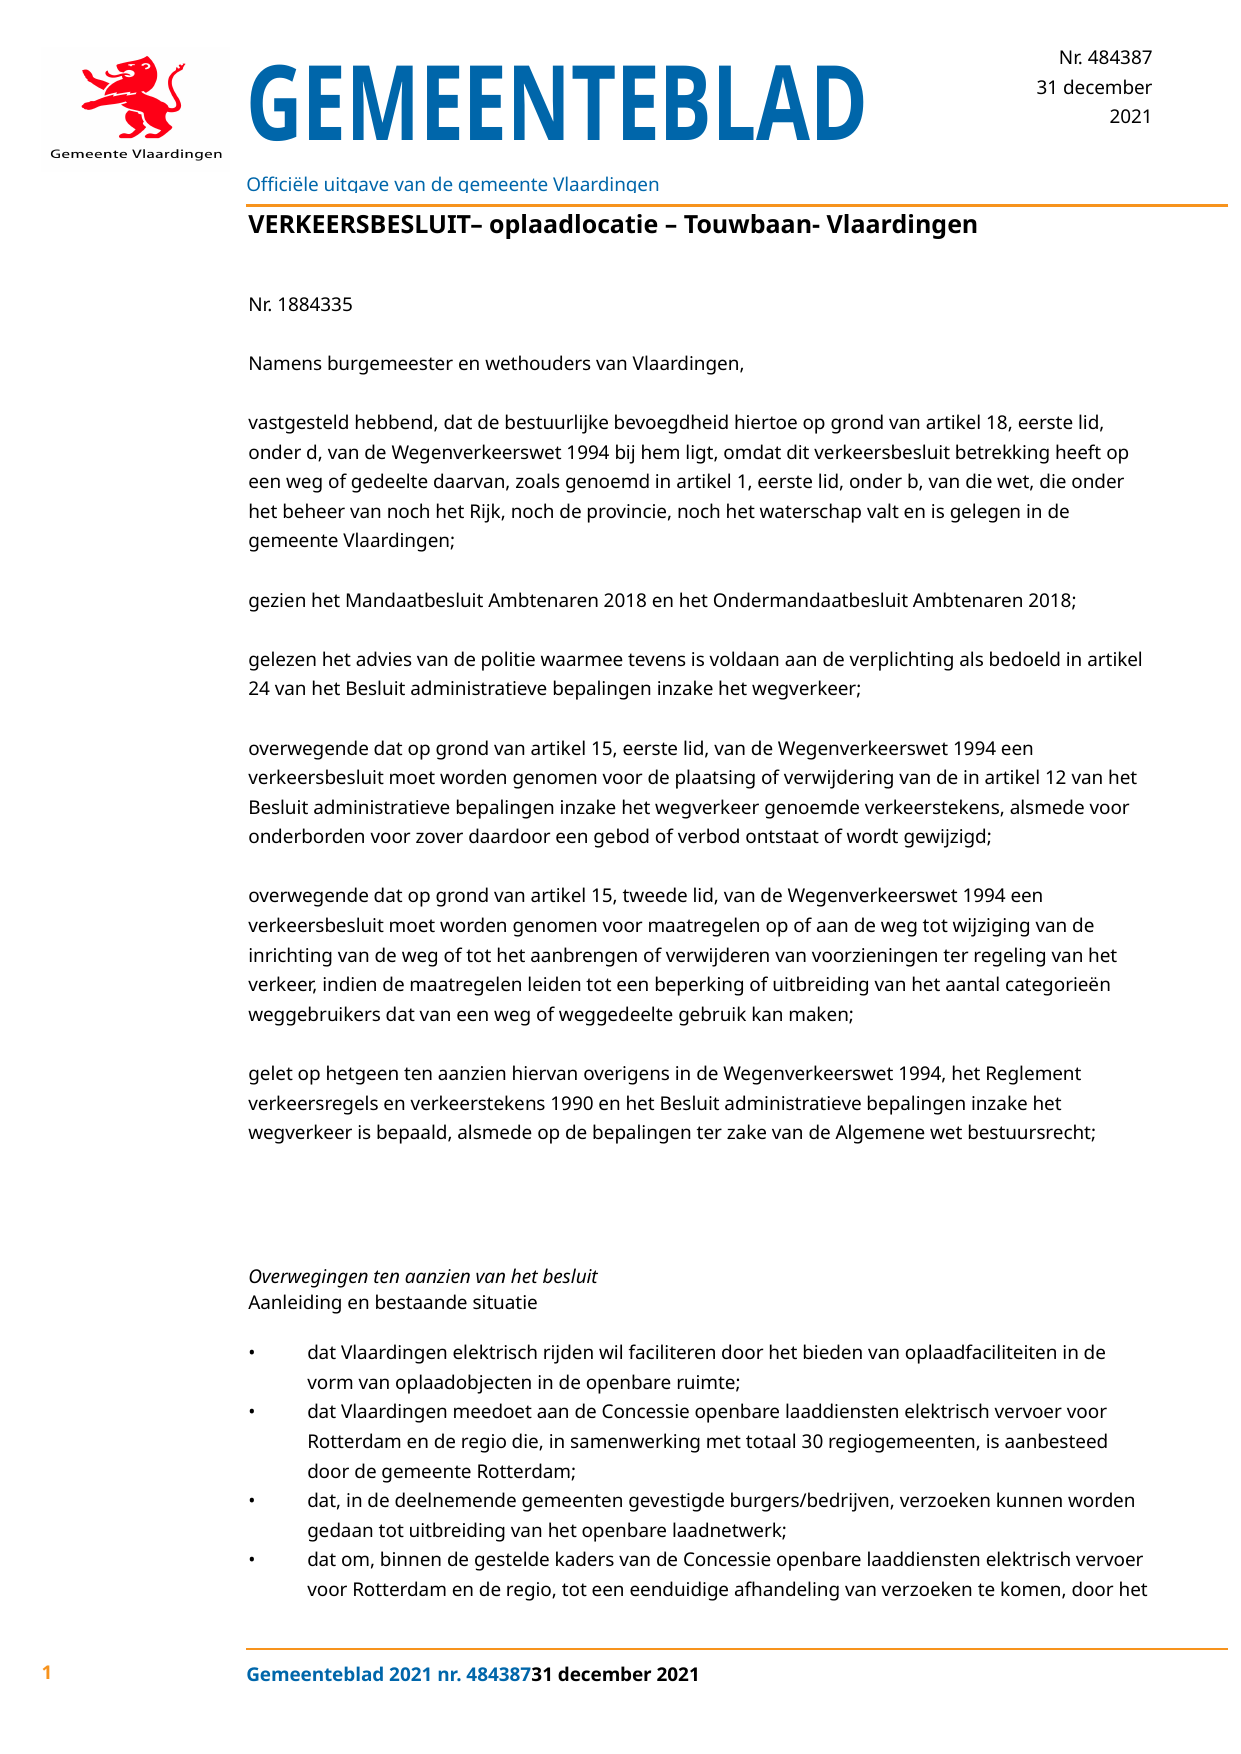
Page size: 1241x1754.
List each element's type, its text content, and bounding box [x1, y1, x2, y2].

list dat Vlaardingen meedoet aan de Concessie openbare laaddiensten elektrisch vervoer voor Rotterdam en de regio die, in samenwerking met totaal 30 regiogemeenten, is aanbesteed door de gemeente Rotterdam; [248, 1399, 1152, 1483]
picture [41, 47, 231, 172]
text gezien het Mandaatbesluit Ambtenaren 2018 en het Ondermandaatbesluit Ambtenaren 2018; [248, 587, 1152, 613]
list dat, in de deelnemende gemeenten gevestigde burgers/bedrijven, verzoeken kunnen worden gedaan tot uitbreiding van het openbare laadnetwerk; [248, 1487, 1152, 1543]
text gelet op hetgeen ten aanzien hiervan overigens in de Wegenverkeerswet 1994, het Reglement verkeersregels en verkeerstekens 1990 en het Besluit administratieve bepalingen inzake het wegverkeer is bepaald, alsmede op de bepalingen ter zake van de Algemene wet bestuursrecht; [248, 1060, 1152, 1145]
text Overwegingen ten aanzien van het besluit [248, 1263, 1152, 1289]
text gelezen het advies van de politie waarmee tevens is voldaan aan de verplichting als bedoeld in artikel 24 van het Besluit administratieve bepalingen inzake het wegverkeer; [248, 646, 1152, 701]
text vastgesteld hebbend, dat de bestuurlijke bevoegdheid hiertoe op grond van artikel 18, eerste lid, onder d, van de Wegenverkeerswet 1994 bij hem ligt, omdat dit verkeersbesluit betrekking heeft op een weg of gedeelte daarvan, zoals genoemd in artikel 1, eerste lid, onder b, van die wet, die onder het beheer van noch het Rijk, noch de provincie, noch het waterschap valt en is gelegen in de gemeente Vlaardingen; [248, 409, 1152, 553]
text overwegende dat op grond van artikel 15, eerste lid, van de Wegenverkeerswet 1994 een verkeersbesluit moet worden genomen voor de plaatsing of verwijdering van de in artikel 12 van het Besluit administratieve bepalingen inzake het wegverkeer genoemde verkeerstekens, alsmede voor onderborden voor zover daardoor een gebod of verbod ontstaat of wordt gewijzigd; [248, 735, 1152, 849]
text overwegende dat op grond van artikel 15, tweede lid, van de Wegenverkeerswet 1994 een verkeersbesluit moet worden genomen voor maatregelen op of aan de weg tot wijziging van de inrichting van de weg of tot het aanbrengen of verwijderen van voorzieningen ter regeling van het verkeer, indien de maatregelen leiden tot een beperking of uitbreiding van het aantal categorieën weggebruikers dat van een weg of weggedeelte gebruik kan maken; [248, 883, 1152, 1027]
list dat Vlaardingen elektrisch rijden wil faciliteren door het bieden van oplaadfaciliteiten in de vorm van oplaadobjecten in de openbare ruimte; [248, 1339, 1152, 1395]
text Namens burgemeester en wethouders van Vlaardingen, [248, 350, 1152, 376]
text Nr. 1884335 [248, 291, 1152, 317]
text Aanleiding en bestaande situatie [248, 1289, 1152, 1315]
list dat om, binnen de gestelde kaders van de Concessie openbare laaddiensten elektrisch vervoer voor Rotterdam en de regio, tot een eenduidige afhandeling van verzoeken te komen, door het [248, 1547, 1152, 1602]
text VERKEERSBESLUIT– oplaadlocatie – Touwbaan- Vlaardingen [248, 207, 1152, 241]
